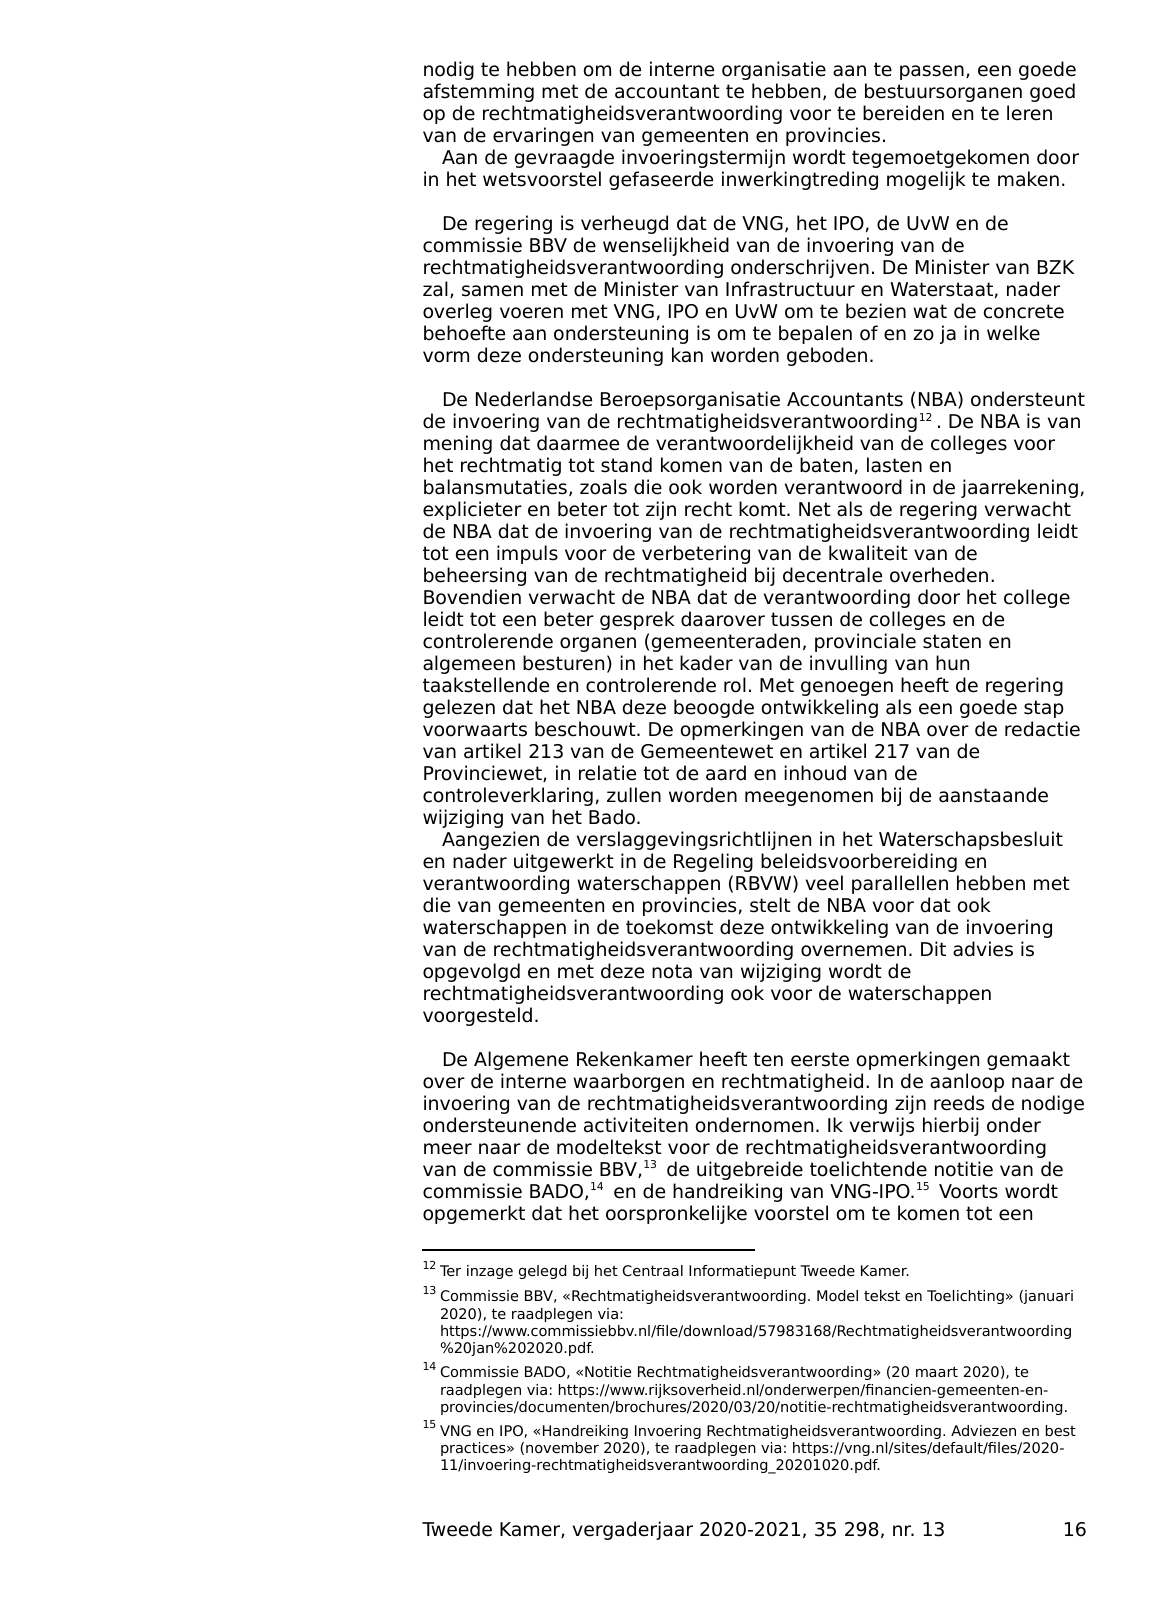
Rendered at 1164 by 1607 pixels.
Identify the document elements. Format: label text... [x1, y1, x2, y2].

text Aan de gevraagde invoeringstermijn wordt tegemoetgekomen door in het wetsvoorstel gefaseerde inwerkingtreding mogelijk te maken. [422, 147, 1087, 191]
text De Algemene Rekenkamer heeft ten eerste opmerkingen gemaakt over de interne waarborgen en rechtmatigheid. In de aanloop naar de invoering van de rechtmatigheidsverantwoording zijn reeds de nodige ondersteunende activiteiten ondernomen. Ik verwijs hierbij onder meer naar de modeltekst voor de rechtmatigheidsverantwoording van de commissie BBV, de uitgebreide toelichtende notitie van de commissie BADO, en de handreiking van VNG-IPO. Voorts wordt opgemerkt dat het oorspronkelijke voorstel om te komen tot een [422, 1049, 1087, 1224]
text VNG en IPO, «Handreiking Invoering Rechtmatigheidsverantwoording. Adviezen en best practices» (november 2020), te raadplegen via: https://vng.nl/sites/default/files/2020-11/invoering-rechtmatigheidsverantwoording_20201020.pdf. [422, 1418, 1087, 1474]
text Commissie BBV, «Rechtmatigheidsverantwoording. Model tekst en Toelichting» (januari 2020), te raadplegen via: https://www.commissiebbv.nl/file/download/57983168/Rechtmatigheidsverantwoording%20jan%202020.pdf. [422, 1284, 1087, 1357]
text De Nederlandse Beroepsorganisatie Accountants (NBA) ondersteunt de invoering van de rechtmatigheidsverantwoording. De NBA is van mening dat daarmee de verantwoordelijkheid van de colleges voor het rechtmatig tot stand komen van de baten, lasten en balansmutaties, zoals die ook worden verantwoord in de jaarrekening, explicieter en beter tot zijn recht komt. Net als de regering verwacht de NBA dat de invoering van de rechtmatigheidsverantwoording leidt tot een impuls voor de verbetering van de kwaliteit van de beheersing van de rechtmatigheid bij decentrale overheden. Bovendien verwacht de NBA dat de verantwoording door het college leidt tot een beter gesprek daarover tussen de colleges en de controlerende organen (gemeenteraden, provinciale staten en algemeen besturen) in het kader van de invulling van hun taakstellende en controlerende rol. Met genoegen heeft de regering gelezen dat het NBA deze beoogde ontwikkeling als een goede stap voorwaarts beschouwt. De opmerkingen van de NBA over de redactie van artikel 213 van de Gemeentewet en artikel 217 van de Provinciewet, in relatie tot de aard en inhoud van de controleverklaring, zullen worden meegenomen bij de aanstaande wijziging van het Bado. [422, 389, 1087, 829]
text Ter inzage gelegd bij het Centraal Informatiepunt Tweede Kamer. [422, 1259, 1087, 1281]
text Aangezien de verslaggevingsrichtlijnen in het Waterschapsbesluit en nader uitgewerkt in de Regeling beleidsvoorbereiding en verantwoording waterschappen (RBVW) veel parallellen hebben met die van gemeenten en provincies, stelt de NBA voor dat ook waterschappen in de toekomst deze ontwikkeling van de invoering van de rechtmatigheidsverantwoording overnemen. Dit advies is opgevolgd en met deze nota van wijziging wordt de rechtmatigheidsverantwoording ook voor de waterschappen voorgesteld. [422, 829, 1087, 1027]
text De regering is verheugd dat de VNG, het IPO, de UvW en de commissie BBV de wenselijkheid van de invoering van de rechtmatigheidsverantwoording onderschrijven. De Minister van BZK zal, samen met de Minister van Infrastructuur en Waterstaat, nader overleg voeren met VNG, IPO en UvW om te bezien wat de concrete behoefte aan ondersteuning is om te bepalen of en zo ja in welke vorm deze ondersteuning kan worden geboden. [422, 213, 1087, 367]
text nodig te hebben om de interne organisatie aan te passen, een goede afstemming met de accountant te hebben, de bestuursorganen goed op de rechtmatigheidsverantwoording voor te bereiden en te leren van de ervaringen van gemeenten en provincies. [422, 59, 1087, 147]
text Commissie BADO, «Notitie Rechtmatigheidsverantwoording» (20 maart 2020), te raadplegen via: https://www.rijksoverheid.nl/onderwerpen/financien-gemeenten-en-provincies/documenten/brochures/2020/03/20/notitie-rechtmatigheidsverantwoording. [422, 1360, 1087, 1416]
